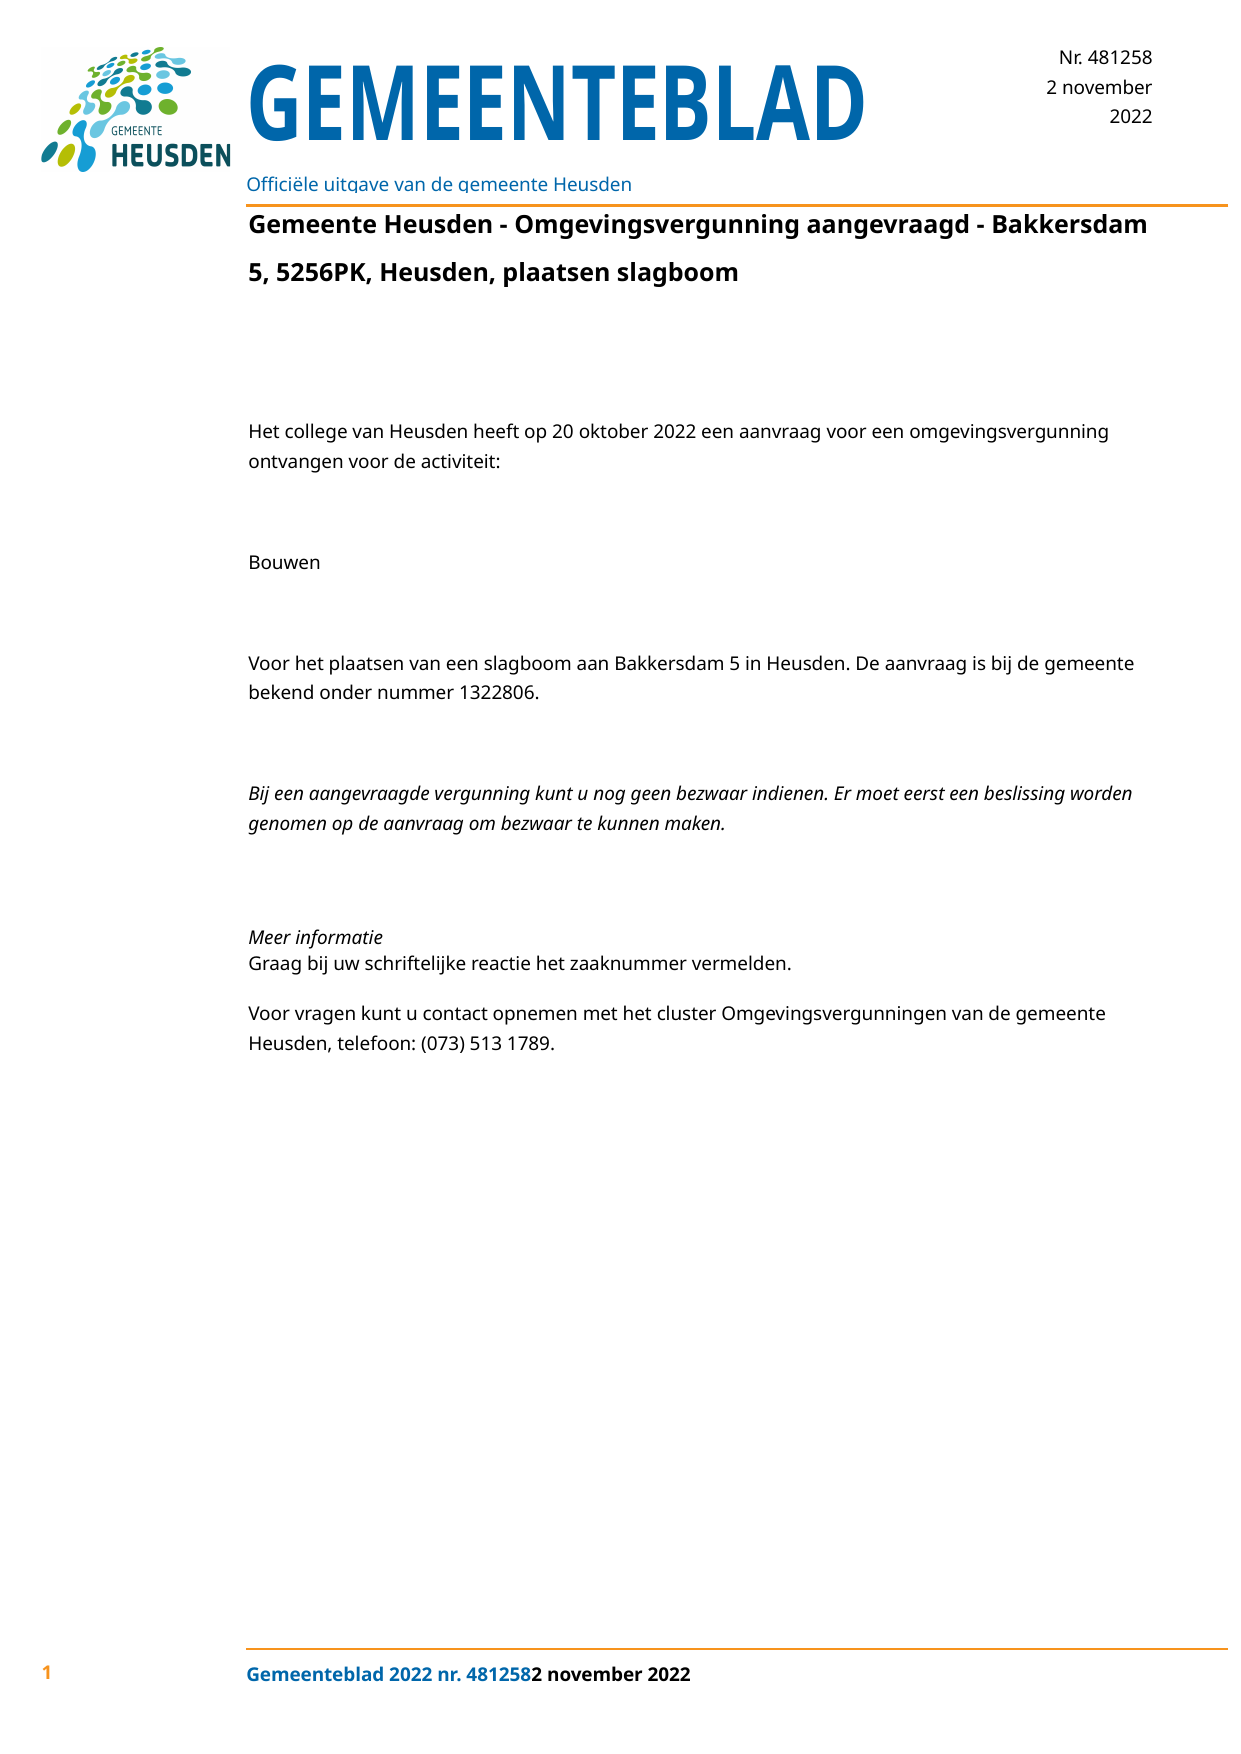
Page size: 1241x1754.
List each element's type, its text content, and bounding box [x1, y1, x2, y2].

text Graag bij uw schriftelijke reactie het zaaknummer vermelden. [248, 950, 1152, 976]
text Het college van Heusden heeft op 20 oktober 2022 een aanvraag voor een omgevingsvergunning ontvangen voor de activiteit: [248, 419, 1152, 474]
text Bouwen [248, 549, 1152, 575]
text Gemeente Heusden - Omgevingsvergunning aangevraagd - Bakkersdam 5, 5256PK, Heusden, plaatsen slagboom [248, 207, 1152, 288]
picture [41, 47, 231, 172]
text Bij een aangevraagde vergunning kunt u nog geen bezwaar indienen. Er moet eerst een beslissing worden genomen op de aanvraag om bezwaar te kunnen maken. [248, 780, 1152, 836]
text Voor vragen kunt u contact opnemen met het cluster Omgevingsvergunningen van de gemeente Heusden, telefoon: (073) 513 1789. [248, 1001, 1152, 1056]
text Meer informatie [248, 924, 1152, 950]
text Voor het plaatsen van een slagboom aan Bakkersdam 5 in Heusden. De aanvraag is bij de gemeente bekend onder nummer 1322806. [248, 650, 1152, 705]
